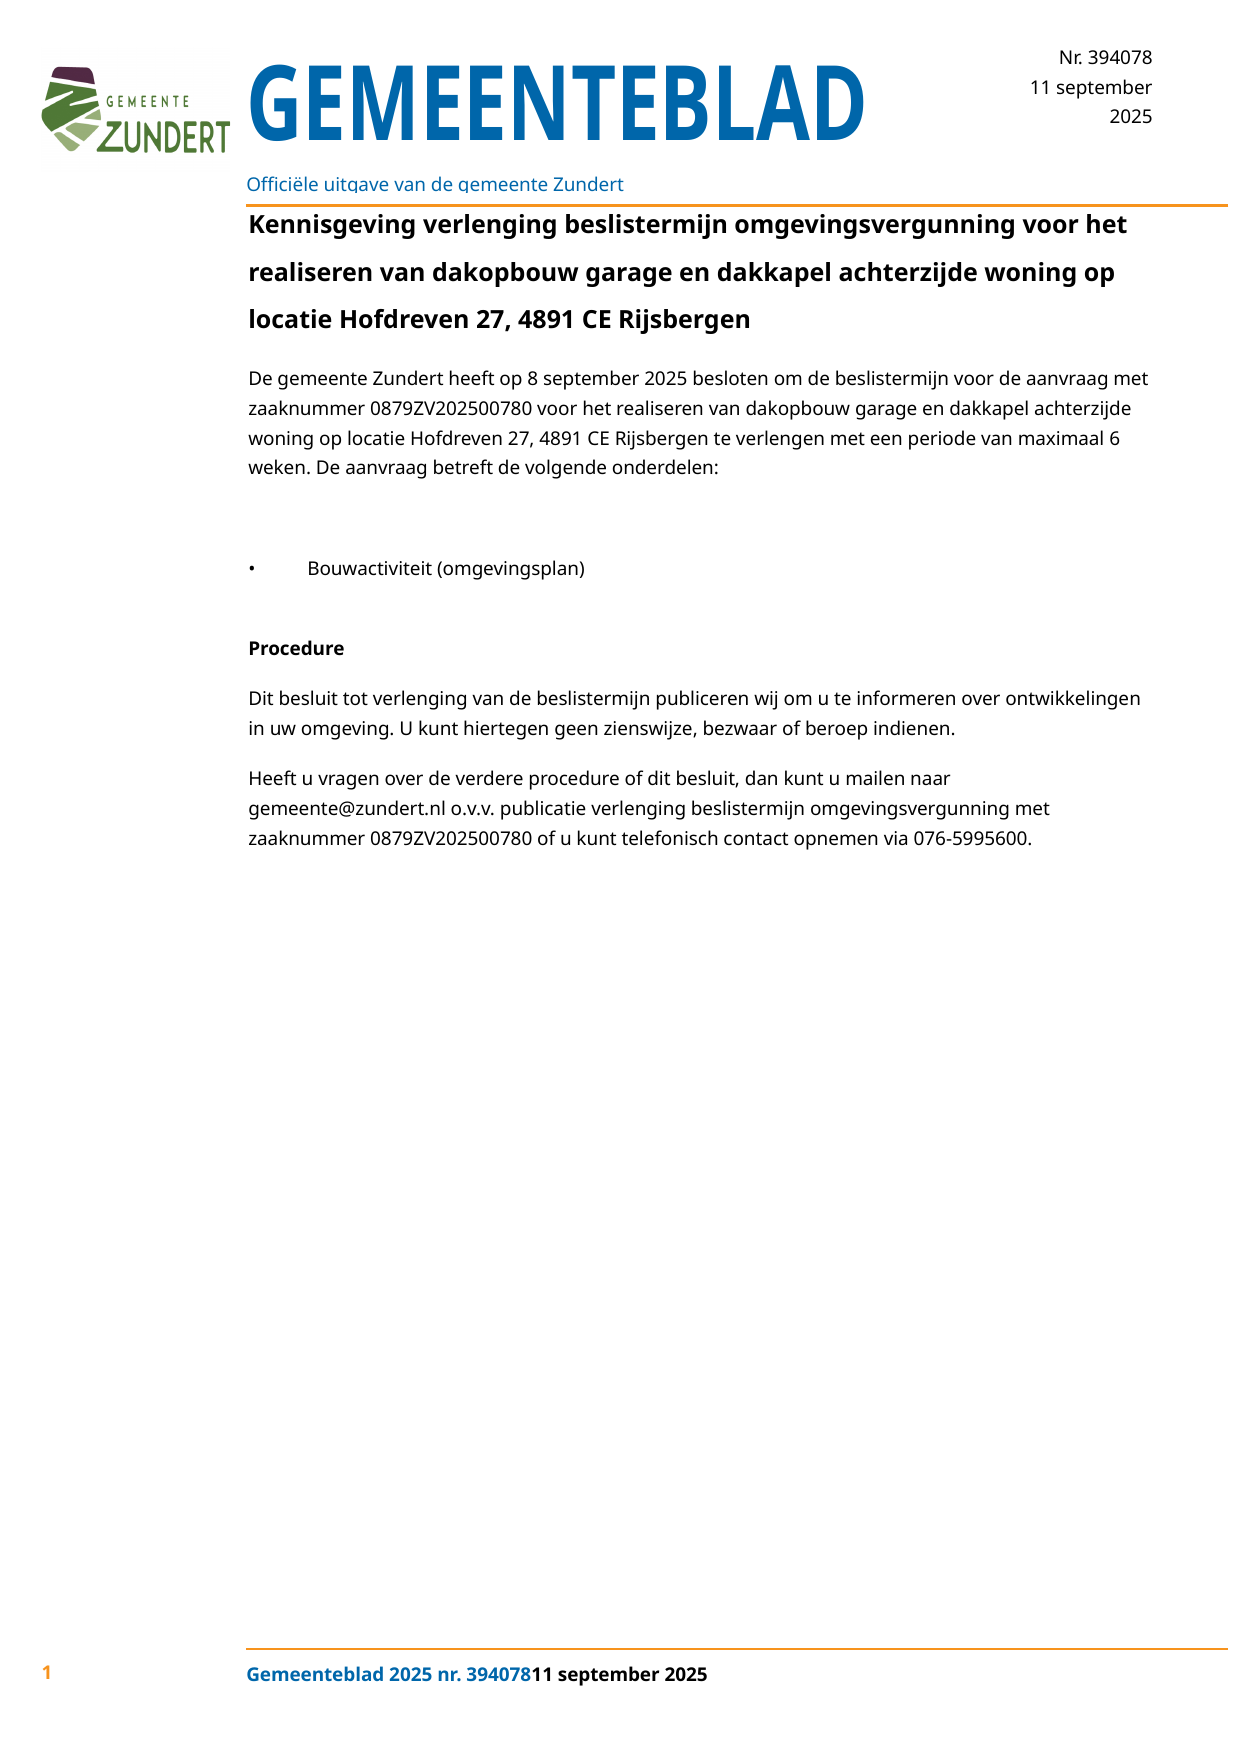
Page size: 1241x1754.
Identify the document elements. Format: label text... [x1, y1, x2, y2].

list Bouwactiviteit (omgevingsplan) [248, 555, 1152, 581]
text Kennisgeving verlenging beslistermijn omgevingsvergunning voor het realiseren van dakopbouw garage en dakkapel achterzijde woning op locatie Hofdreven 27, 4891 CE Rijsbergen [248, 207, 1152, 336]
text De gemeente Zundert heeft op 8 september 2025 besloten om de beslistermijn voor de aanvraag met zaaknummer 0879ZV202500780 voor het realiseren van dakopbouw garage en dakkapel achterzijde woning op locatie Hofdreven 27, 4891 CE Rijsbergen te verlengen met een periode van maximaal 6 weken. De aanvraag betreft de volgende onderdelen: [248, 366, 1152, 480]
picture [41, 47, 231, 172]
text Dit besluit tot verlenging van de beslistermijn publiceren wij om u te informeren over ontwikkelingen in uw omgeving. U kunt hiertegen geen zienswijze, bezwaar of beroep indienen. [248, 686, 1152, 741]
text Procedure [248, 635, 1152, 661]
text Heeft u vragen over de verdere procedure of dit besluit, dan kunt u mailen naar gemeente@zundert.nl o.v.v. publicatie verlenging beslistermijn omgevingsvergunning met zaaknummer 0879ZV202500780 of u kunt telefonisch contact opnemen via 076-5995600. [248, 766, 1152, 850]
